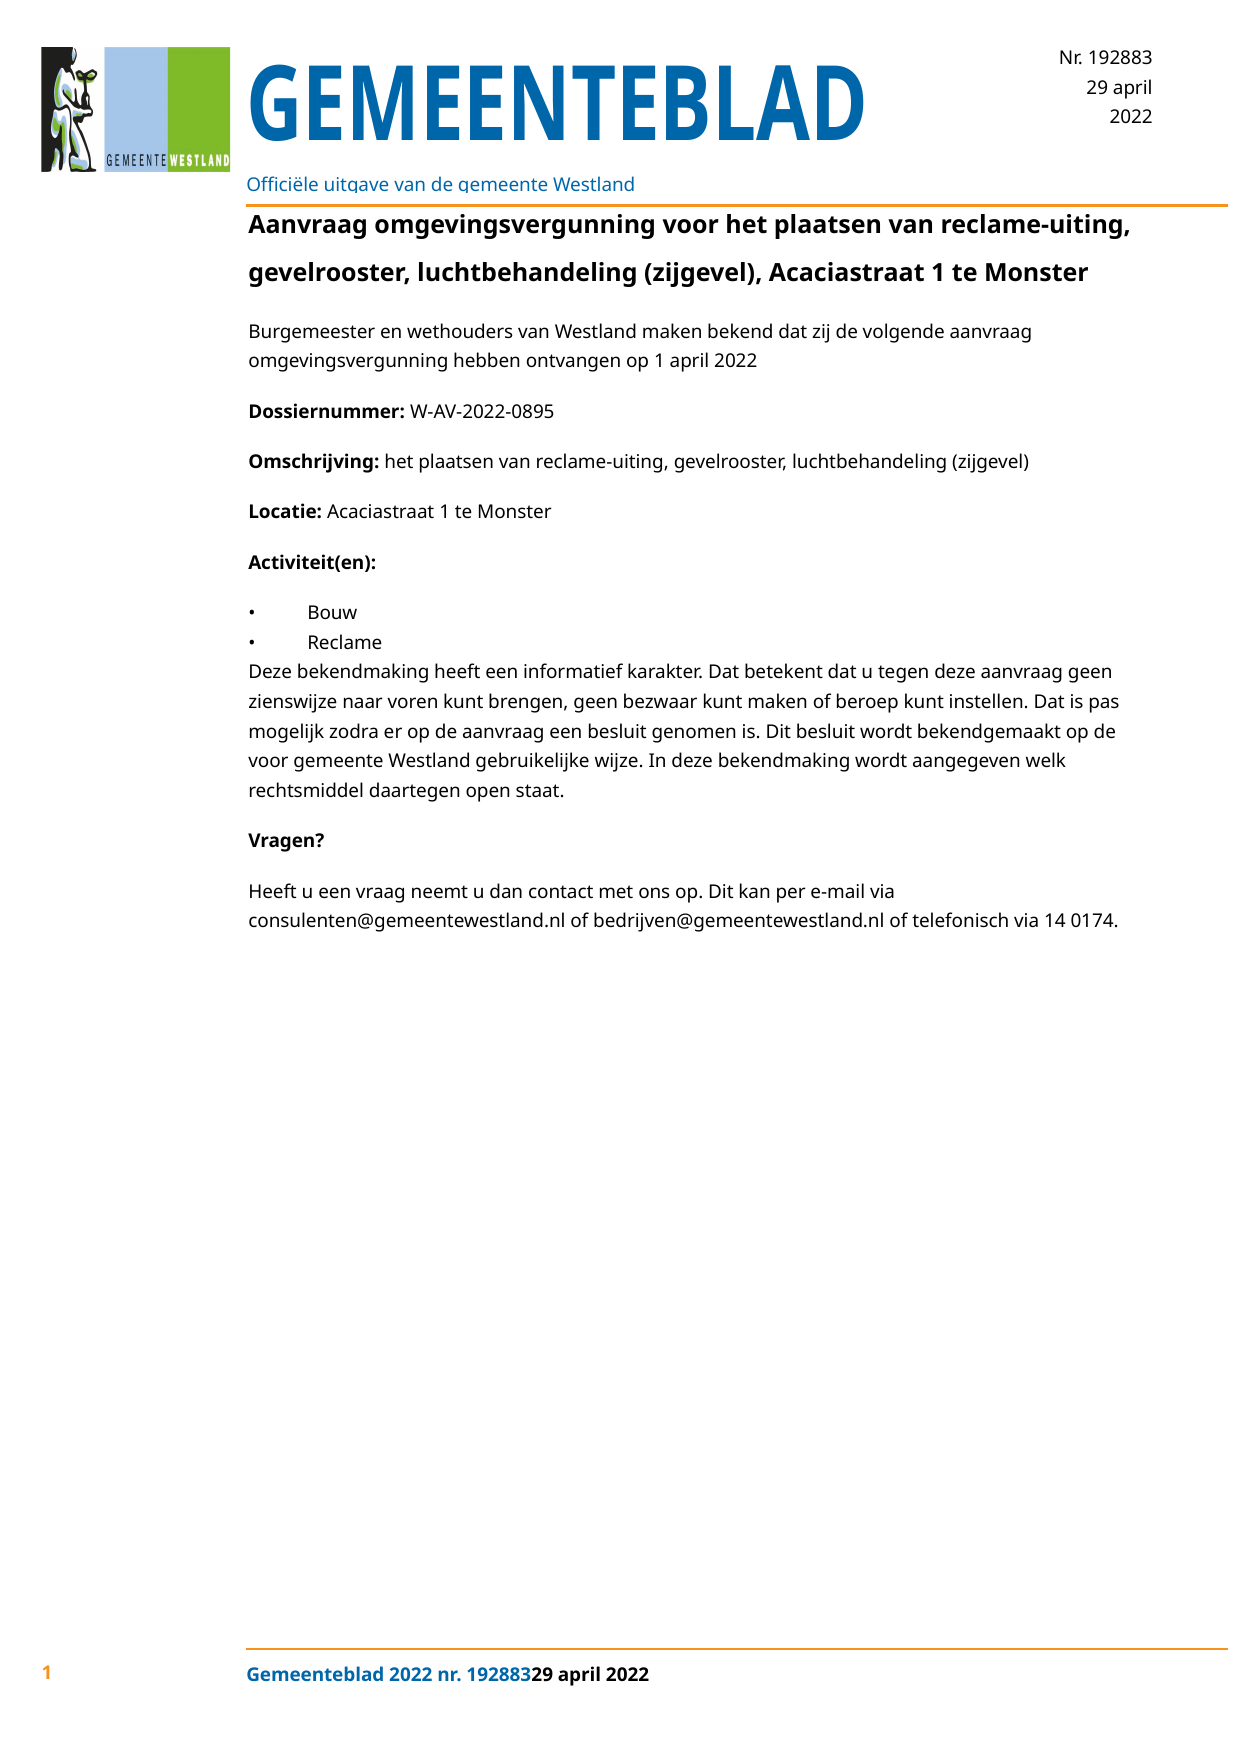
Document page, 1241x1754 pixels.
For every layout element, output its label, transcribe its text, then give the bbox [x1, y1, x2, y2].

text Activiteit(en): [248, 549, 1152, 575]
text Omschrijving: het plaatsen van reclame-uiting, gevelrooster, luchtbehandeling (zijgevel) [248, 448, 1152, 474]
list Reclame [248, 629, 1152, 655]
text Vragen? [248, 827, 1152, 853]
list Bouw [248, 599, 1152, 625]
text Dossiernummer: W-AV-2022-0895 [248, 398, 1152, 424]
text Heeft u een vraag neemt u dan contact met ons op. Dit kan per e-mail via consulenten@gemeentewestland.nl of bedrijven@gemeentewestland.nl of telefonisch via 14 0174. [248, 878, 1152, 933]
text Burgemeester en wethouders van Westland maken bekend dat zij de volgende aanvraag omgevingsvergunning hebben ontvangen op 1 april 2022 [248, 318, 1152, 373]
text Locatie: Acaciastraat 1 te Monster [248, 499, 1152, 524]
text Aanvraag omgevingsvergunning voor het plaatsen van reclame-uiting, gevelrooster, luchtbehandeling (zijgevel), Acaciastraat 1 te Monster [248, 207, 1152, 288]
picture [41, 47, 231, 172]
text Deze bekendmaking heeft een informatief karakter. Dat betekent dat u tegen deze aanvraag geen zienswijze naar voren kunt brengen, geen bezwaar kunt maken of beroep kunt instellen. Dat is pas mogelijk zodra er op de aanvraag een besluit genomen is. Dit besluit wordt bekendgemaakt op de voor gemeente Westland gebruikelijke wijze. In deze bekendmaking wordt aangegeven welk rechtsmiddel daartegen open staat. [248, 659, 1152, 803]
